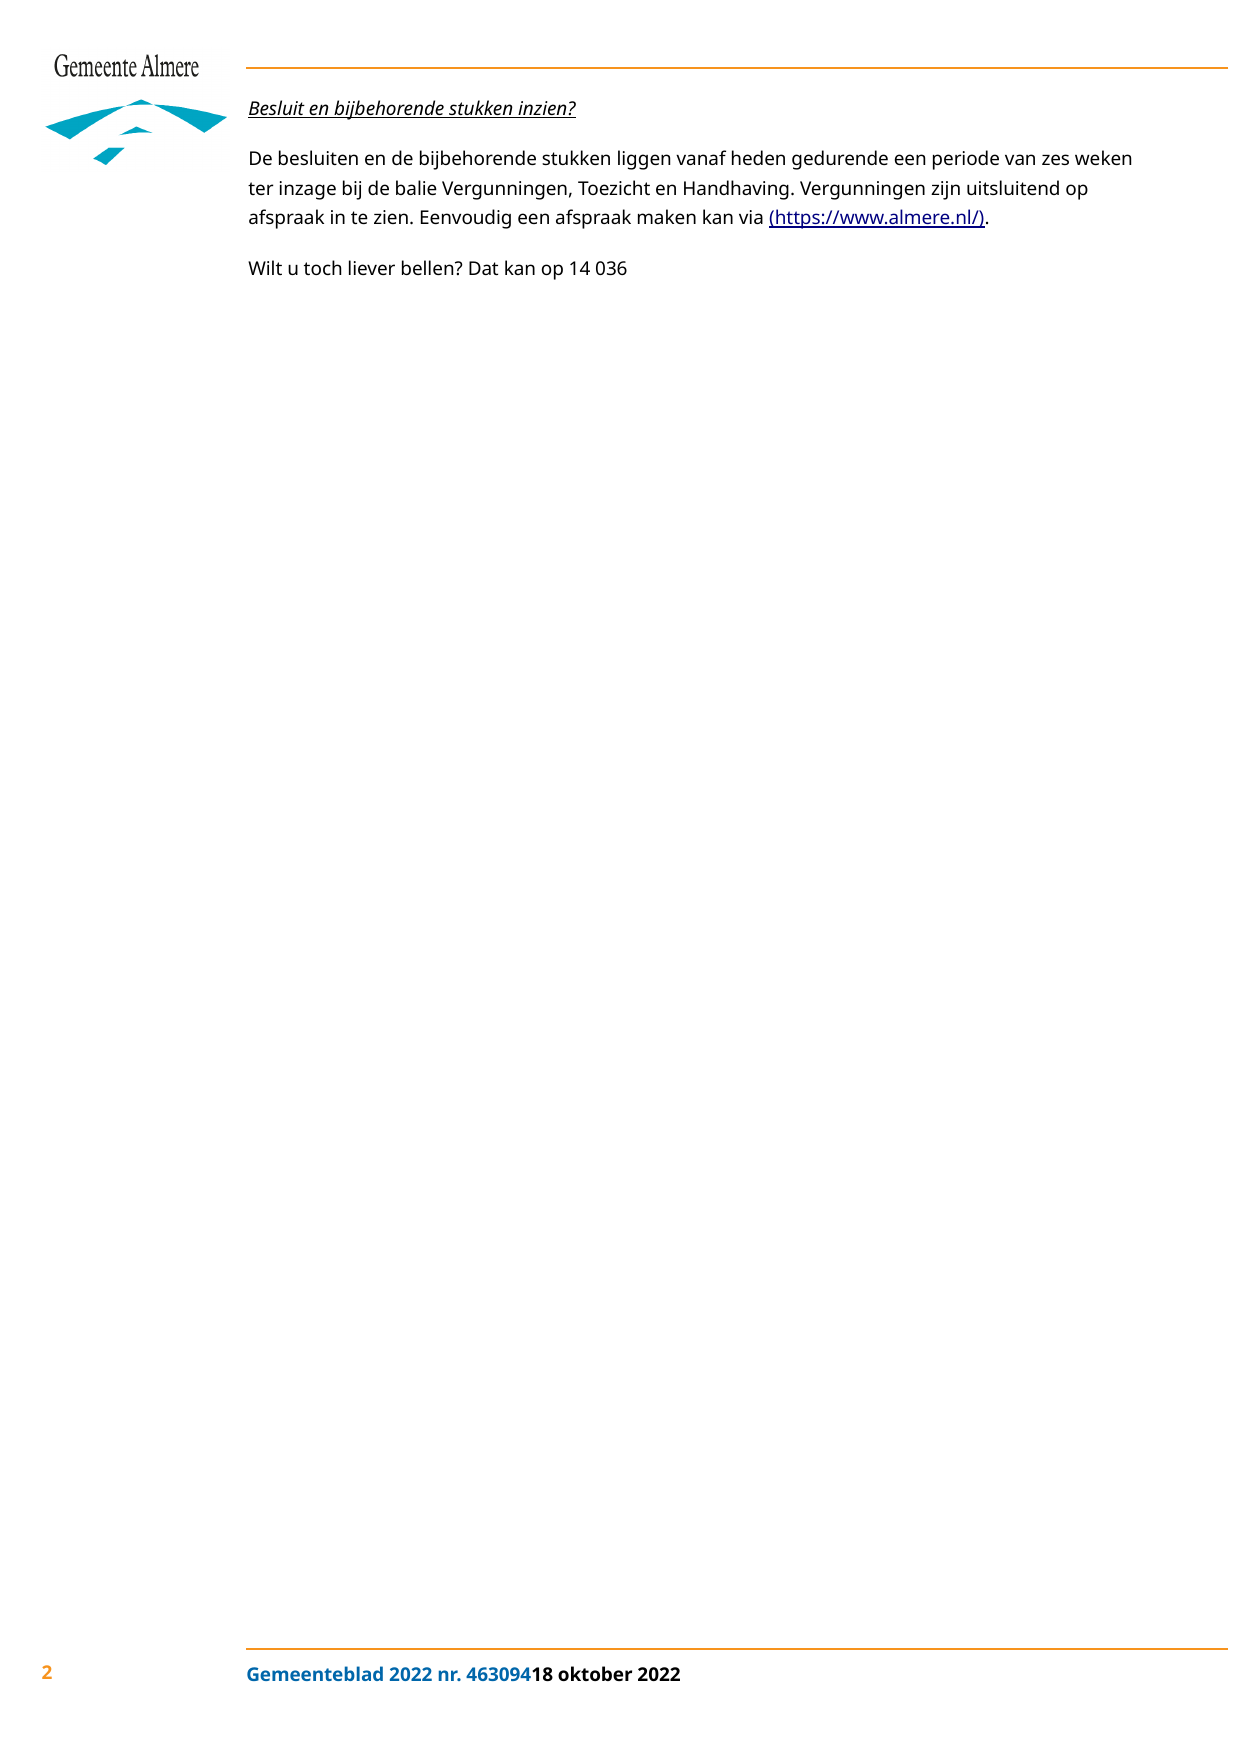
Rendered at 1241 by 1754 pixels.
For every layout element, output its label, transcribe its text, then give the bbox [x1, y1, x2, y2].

picture [41, 47, 231, 172]
text Wilt u toch liever bellen? Dat kan op 14 036 [248, 255, 1152, 281]
text Besluit en bijbehorende stukken inzien? [248, 95, 1152, 121]
text De besluiten en de bijbehorende stukken liggen vanaf heden gedurende een periode van zes weken ter inzage bij de balie Vergunningen, Toezicht en Handhaving. Vergunningen zijn uitsluitend op afspraak in te zien. Eenvoudig een afspraak maken kan via (https://www.almere.nl/). [248, 145, 1152, 230]
